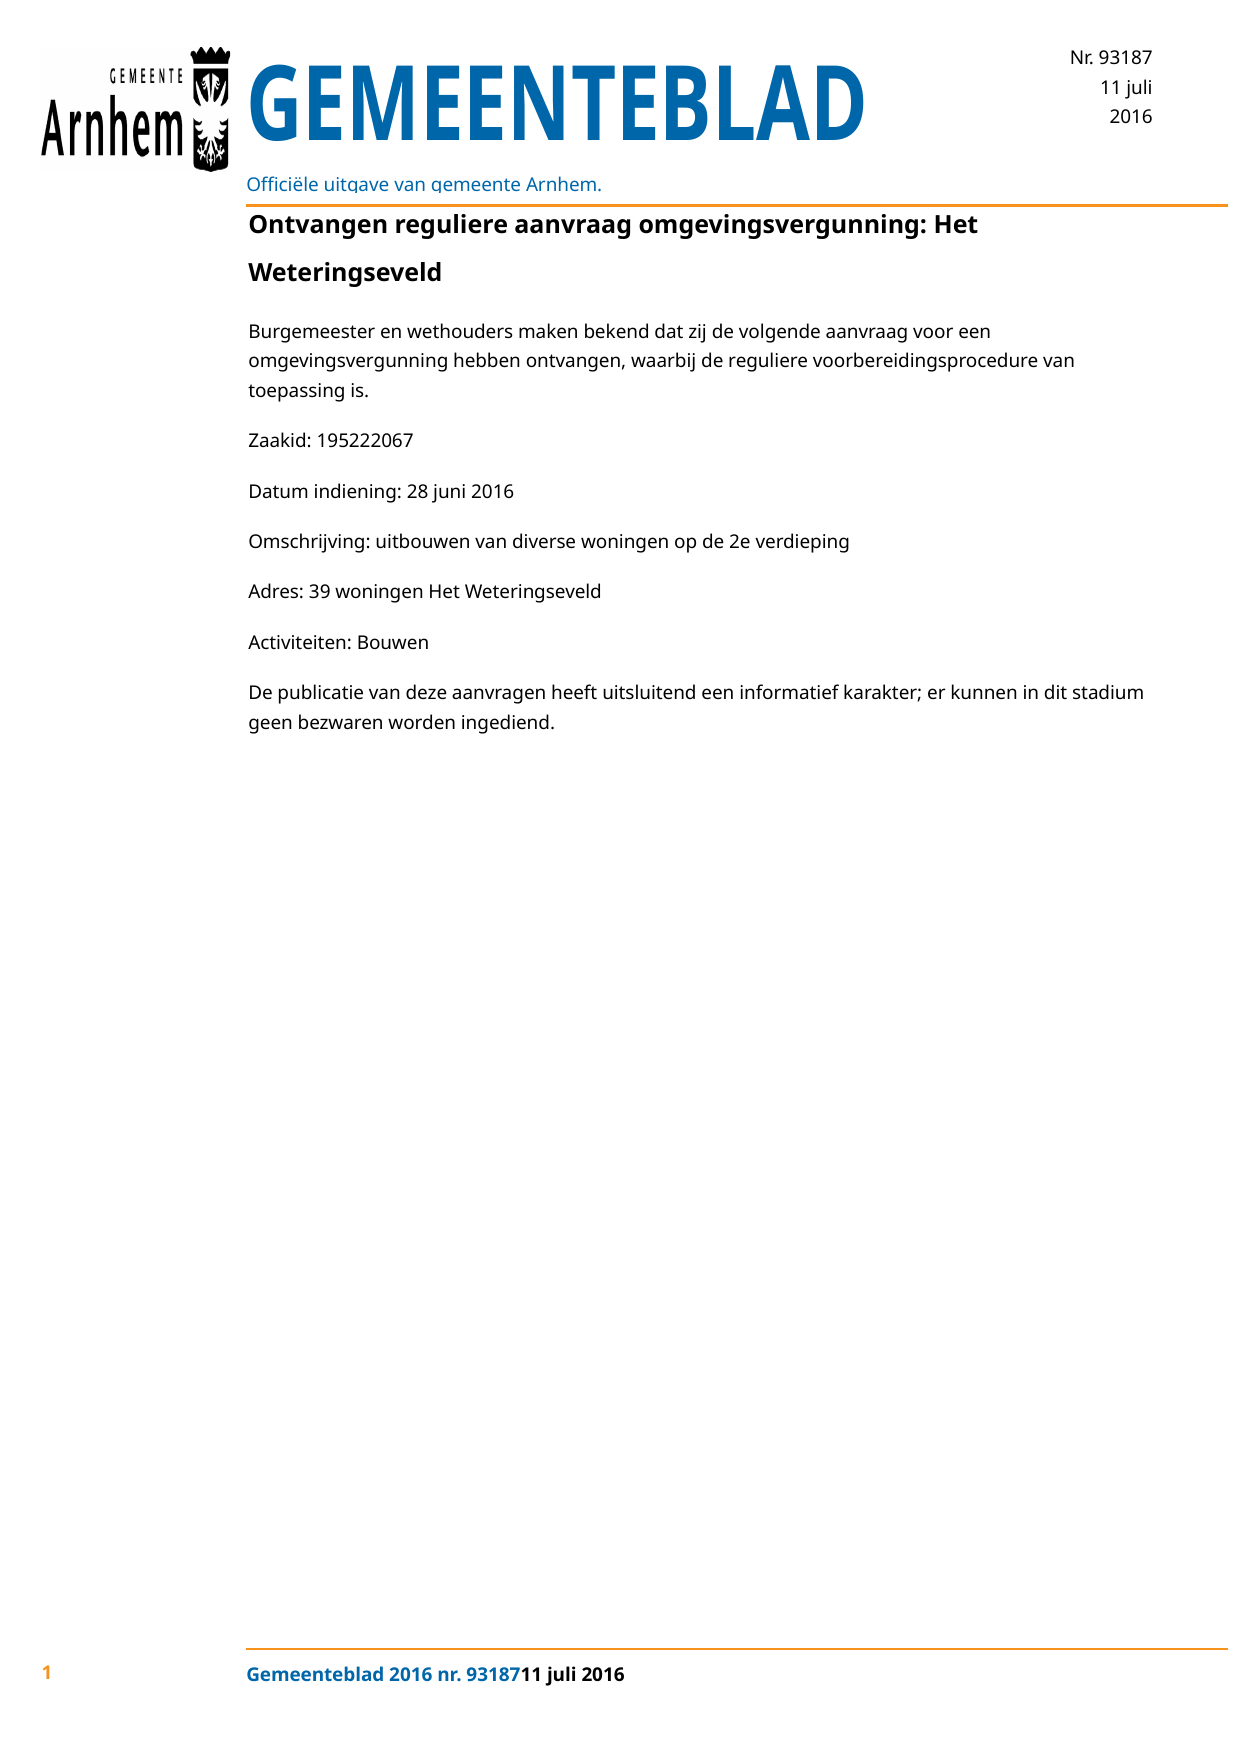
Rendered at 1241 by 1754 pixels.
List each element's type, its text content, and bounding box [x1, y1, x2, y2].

text Ontvangen reguliere aanvraag omgevingsvergunning: Het Weteringseveld [248, 207, 1152, 288]
text Adres: 39 woningen Het Weteringseveld [248, 579, 1152, 604]
text Zaakid: 195222067 [248, 427, 1152, 453]
text Burgemeester en wethouders maken bekend dat zij de volgende aanvraag voor een omgevingsvergunning hebben ontvangen, waarbij de reguliere voorbereidingsprocedure van toepassing is. [248, 318, 1152, 403]
text Activiteiten: Bouwen [248, 629, 1152, 655]
text Datum indiening: 28 juni 2016 [248, 478, 1152, 504]
picture [41, 47, 231, 172]
text De publicatie van deze aanvragen heeft uitsluitend een informatief karakter; er kunnen in dit stadium geen bezwaren worden ingediend. [248, 679, 1152, 735]
text Omschrijving: uitbouwen van diverse woningen op de 2e verdieping [248, 528, 1152, 554]
